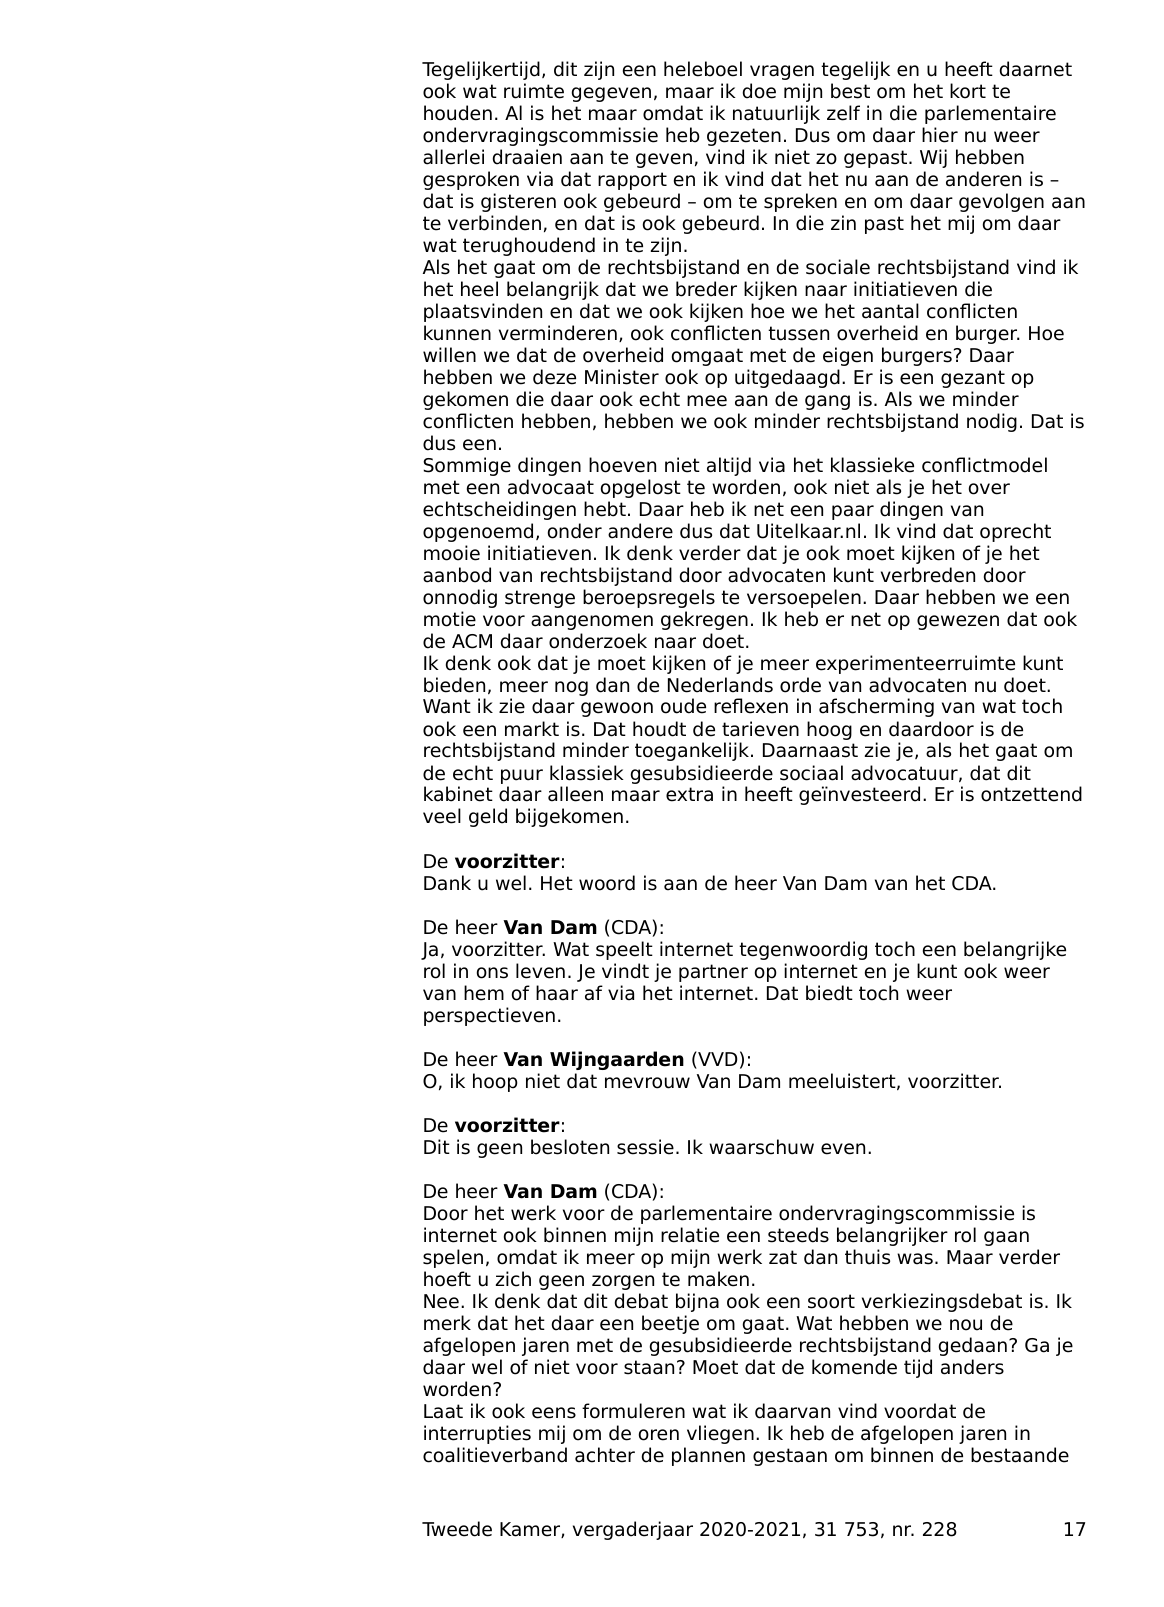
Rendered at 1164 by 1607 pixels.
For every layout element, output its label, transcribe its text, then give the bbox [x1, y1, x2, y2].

text Ja, voorzitter. Wat speelt internet tegenwoordig toch een belangrijke rol in ons leven. Je vindt je partner op internet en je kunt ook weer van hem of haar af via het internet. Dat biedt toch weer perspectieven. [422, 939, 1087, 1027]
text O, ik hoop niet dat mevrouw Van Dam meeluistert, voorzitter. [422, 1071, 1087, 1093]
text Als het gaat om de rechtsbijstand en de sociale rechtsbijstand vind ik het heel belangrijk dat we breder kijken naar initiatieven die plaatsvinden en dat we ook kijken hoe we het aantal conflicten kunnen verminderen, ook conflicten tussen overheid en burger. Hoe willen we dat de overheid omgaat met de eigen burgers? Daar hebben we deze Minister ook op uitgedaagd. Er is een gezant op gekomen die daar ook echt mee aan de gang is. Als we minder conflicten hebben, hebben we ook minder rechtsbijstand nodig. Dat is dus een. [422, 257, 1087, 455]
text De heer Van Wijngaarden (VVD): [422, 1049, 1087, 1071]
text De heer Van Dam (CDA): [422, 1181, 1087, 1203]
text Dit is geen besloten sessie. Ik waarschuw even. [422, 1137, 1087, 1159]
text Nee. Ik denk dat dit debat bijna ook een soort verkiezingsdebat is. Ik merk dat het daar een beetje om gaat. Wat hebben we nou de afgelopen jaren met de gesubsidieerde rechtsbijstand gedaan? Ga je daar wel of niet voor staan? Moet dat de komende tijd anders worden? [422, 1291, 1087, 1401]
text Dank u wel. Het woord is aan de heer Van Dam van het CDA. [422, 872, 1087, 894]
text Tegelijkertijd, dit zijn een heleboel vragen tegelijk en u heeft daarnet ook wat ruimte gegeven, maar ik doe mijn best om het kort te houden. Al is het maar omdat ik natuurlijk zelf in die parlementaire ondervragingscommissie heb gezeten. Dus om daar hier nu weer allerlei draaien aan te geven, vind ik niet zo gepast. Wij hebben gesproken via dat rapport en ik vind dat het nu aan de anderen is – dat is gisteren ook gebeurd – om te spreken en om daar gevolgen aan te verbinden, en dat is ook gebeurd. In die zin past het mij om daar wat terughoudend in te zijn. [422, 59, 1087, 257]
text Laat ik ook eens formuleren wat ik daarvan vind voordat de interrupties mij om de oren vliegen. Ik heb de afgelopen jaren in coalitieverband achter de plannen gestaan om binnen de bestaande [422, 1401, 1087, 1467]
text Door het werk voor de parlementaire ondervragingscommissie is internet ook binnen mijn relatie een steeds belangrijker rol gaan spelen, omdat ik meer op mijn werk zat dan thuis was. Maar verder hoeft u zich geen zorgen te maken. [422, 1203, 1087, 1291]
text Ik denk ook dat je moet kijken of je meer experimenteerruimte kunt bieden, meer nog dan de Nederlands orde van advocaten nu doet. Want ik zie daar gewoon oude reflexen in afscherming van wat toch ook een markt is. Dat houdt de tarieven hoog en daardoor is de rechtsbijstand minder toegankelijk. Daarnaast zie je, als het gaat om de echt puur klassiek gesubsidieerde sociaal advocatuur, dat dit kabinet daar alleen maar extra in heeft geïnvesteerd. Er is ontzettend veel geld bijgekomen. [422, 652, 1087, 828]
text Sommige dingen hoeven niet altijd via het klassieke conflictmodel met een advocaat opgelost te worden, ook niet als je het over echtscheidingen hebt. Daar heb ik net een paar dingen van opgenoemd, onder andere dus dat Uitelkaar.nl. Ik vind dat oprecht mooie initiatieven. Ik denk verder dat je ook moet kijken of je het aanbod van rechtsbijstand door advocaten kunt verbreden door onnodig strenge beroepsregels te versoepelen. Daar hebben we een motie voor aangenomen gekregen. Ik heb er net op gewezen dat ook de ACM daar onderzoek naar doet. [422, 455, 1087, 652]
text De voorzitter: [422, 1115, 1087, 1137]
text De voorzitter: [422, 851, 1087, 872]
text De heer Van Dam (CDA): [422, 917, 1087, 939]
